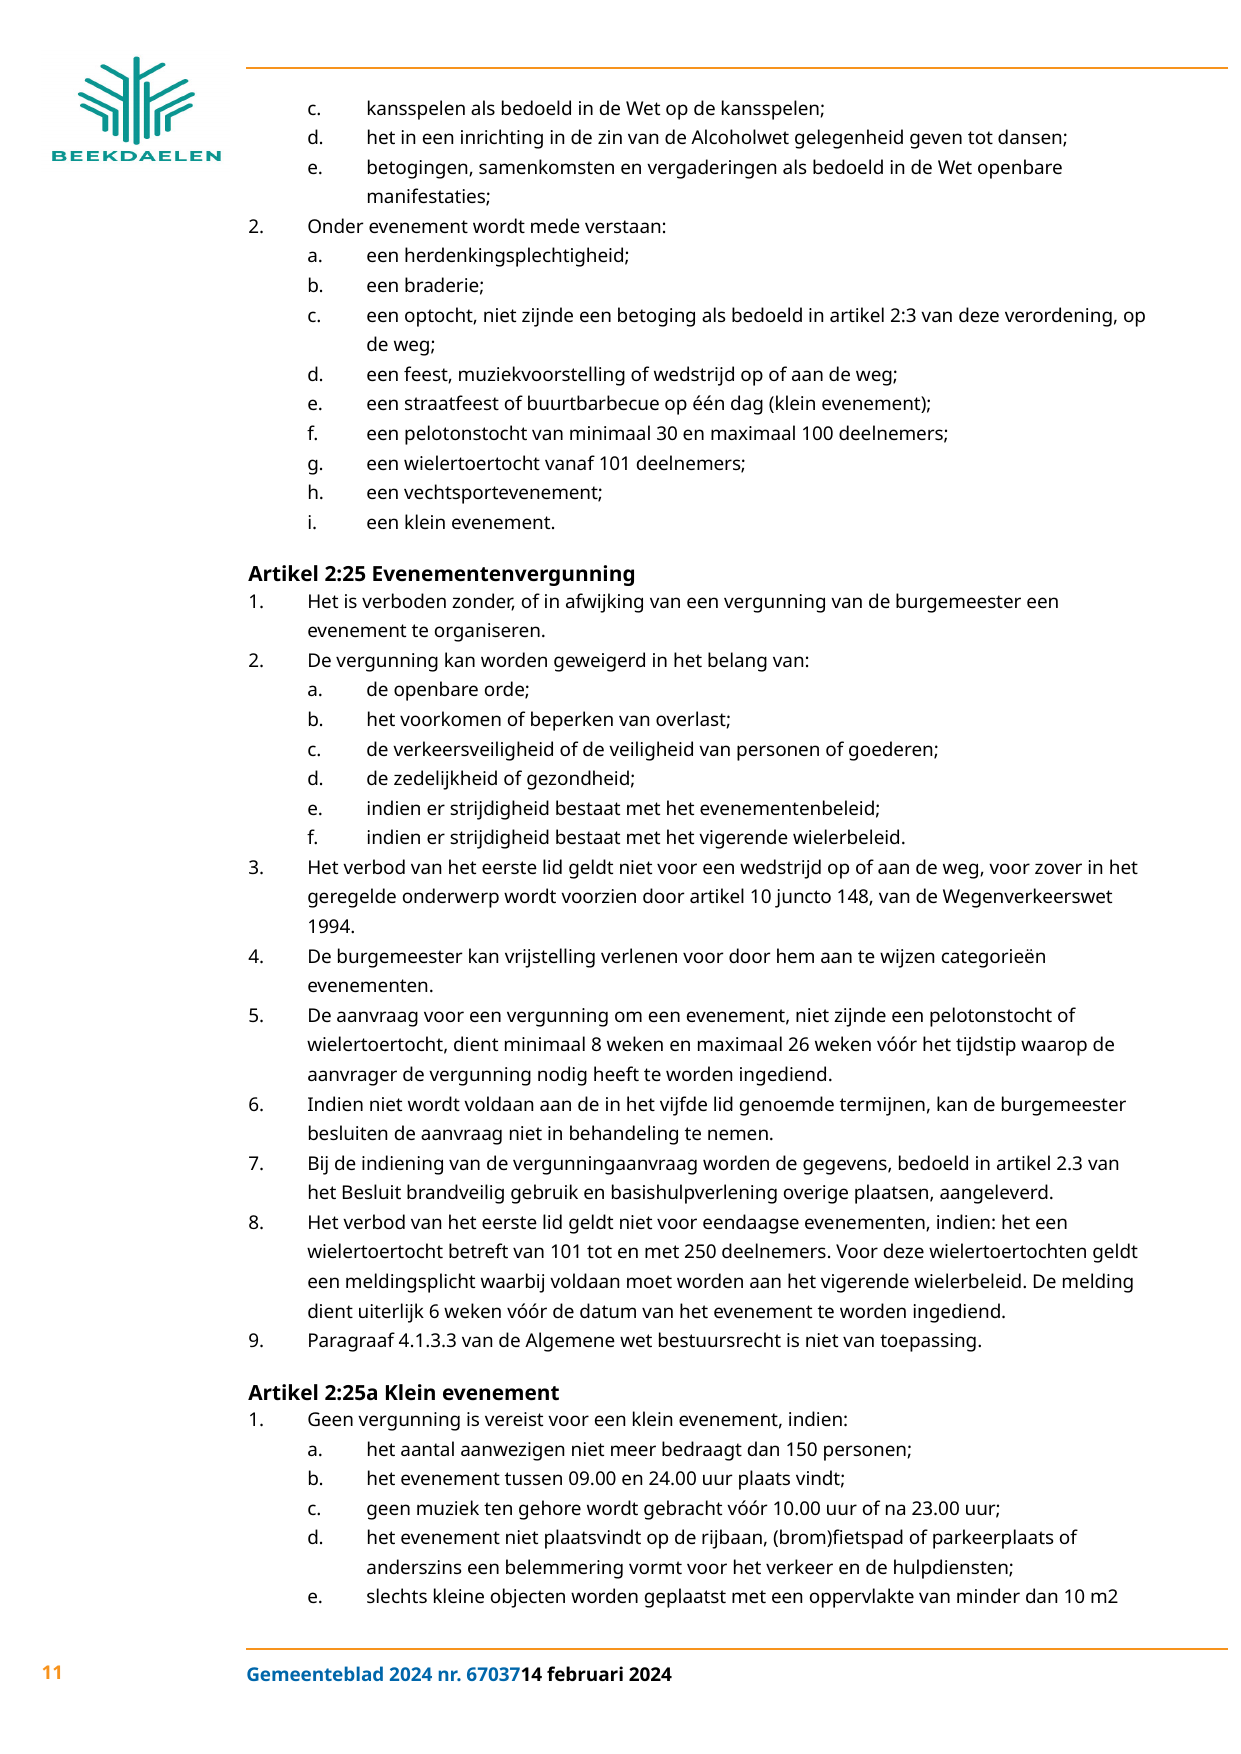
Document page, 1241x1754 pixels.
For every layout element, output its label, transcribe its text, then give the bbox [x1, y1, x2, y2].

list indien er strijdigheid bestaat met het evenementenbeleid; [307, 795, 1152, 821]
list een wielertoertocht vanaf 101 deelnemers; [307, 450, 1152, 476]
list indien er strijdigheid bestaat met het vigerende wielerbeleid. [307, 824, 1152, 850]
list een vechtsportevenement; [307, 479, 1152, 505]
list betogingen, samenkomsten en vergaderingen als bedoeld in de Wet openbare manifestaties; [307, 154, 1152, 209]
list Bij de indiening van de vergunningaanvraag worden de gegevens, bedoeld in artikel 2.3 van het Besluit brandveilig gebruik en basishulpverlening overige plaatsen, aangeleverd. [248, 1150, 1152, 1205]
list het in een inrichting in de zin van de Alcoholwet gelegenheid geven tot dansen; [307, 124, 1152, 150]
list Het is verboden zonder, of in afwijking van een vergunning van de burgemeester een evenement te organiseren. [248, 588, 1152, 643]
list een braderie; [307, 272, 1152, 298]
list Geen vergunning is vereist voor een klein evenement, indien: [248, 1406, 1152, 1432]
list slechts kleine objecten worden geplaatst met een oppervlakte van minder dan 10 m2 [307, 1584, 1152, 1609]
list een optocht, niet zijnde een betoging als bedoeld in artikel 2:3 van deze verordening, op de weg; [307, 302, 1152, 357]
picture [41, 47, 231, 172]
list de zedelijkheid of gezondheid; [307, 765, 1152, 791]
list het aantal aanwezigen niet meer bedraagt dan 150 personen; [307, 1436, 1152, 1462]
list geen muziek ten gehore wordt gebracht vóór 10.00 uur of na 23.00 uur; [307, 1495, 1152, 1521]
list De vergunning kan worden geweigerd in het belang van: [248, 647, 1152, 673]
list Indien niet wordt voldaan aan de in het vijfde lid genoemde termijnen, kan de burgemeester besluiten de aanvraag niet in behandeling te nemen. [248, 1091, 1152, 1146]
text Artikel 2:25a Klein evenement [248, 1378, 1152, 1406]
list kansspelen als bedoeld in de Wet op de kansspelen; [307, 95, 1152, 121]
list het evenement tussen 09.00 en 24.00 uur plaats vindt; [307, 1465, 1152, 1491]
list De burgemeester kan vrijstelling verlenen voor door hem aan te wijzen categorieën evenementen. [248, 943, 1152, 998]
list de openbare orde; [307, 677, 1152, 702]
list een herdenkingsplechtigheid; [307, 243, 1152, 268]
list het voorkomen of beperken van overlast; [307, 706, 1152, 732]
list een straatfeest of buurtbarbecue op één dag (klein evenement); [307, 391, 1152, 416]
text Artikel 2:25 Evenementenvergunning [248, 559, 1152, 588]
list de verkeersveiligheid of de veiligheid van personen of goederen; [307, 736, 1152, 761]
list Paragraaf 4.1.3.3 van de Algemene wet bestuursrecht is niet van toepassing. [248, 1327, 1152, 1353]
list een pelotonstocht van minimaal 30 en maximaal 100 deelnemers; [307, 420, 1152, 446]
list een feest, muziekvoorstelling of wedstrijd op of aan de weg; [307, 361, 1152, 387]
list Het verbod van het eerste lid geldt niet voor eendaagse evenementen, indien: het een wielertoertocht betreft van 101 tot en met 250 deelnemers. Voor deze wielertoertochten geldt een meldingsplicht waarbij voldaan moet worden aan het vigerende wielerbeleid. De melding dient uiterlijk 6 weken vóór de datum van het evenement te worden ingediend. [248, 1209, 1152, 1323]
list De aanvraag voor een vergunning om een evenement, niet zijnde een pelotonstocht of wielertoertocht, dient minimaal 8 weken en maximaal 26 weken vóór het tijdstip waarop de aanvrager de vergunning nodig heeft te worden ingediend. [248, 1002, 1152, 1087]
list Onder evenement wordt mede verstaan: [248, 213, 1152, 239]
list Het verbod van het eerste lid geldt niet voor een wedstrijd op of aan de weg, voor zover in het geregelde onderwerp wordt voorzien door artikel 10 juncto 148, van de Wegenverkeerswet 1994. [248, 854, 1152, 939]
list een klein evenement. [307, 509, 1152, 535]
list het evenement niet plaatsvindt op de rijbaan, (brom)fietspad of parkeerplaats of anderszins een belemmering vormt voor het verkeer en de hulpdiensten; [307, 1524, 1152, 1580]
